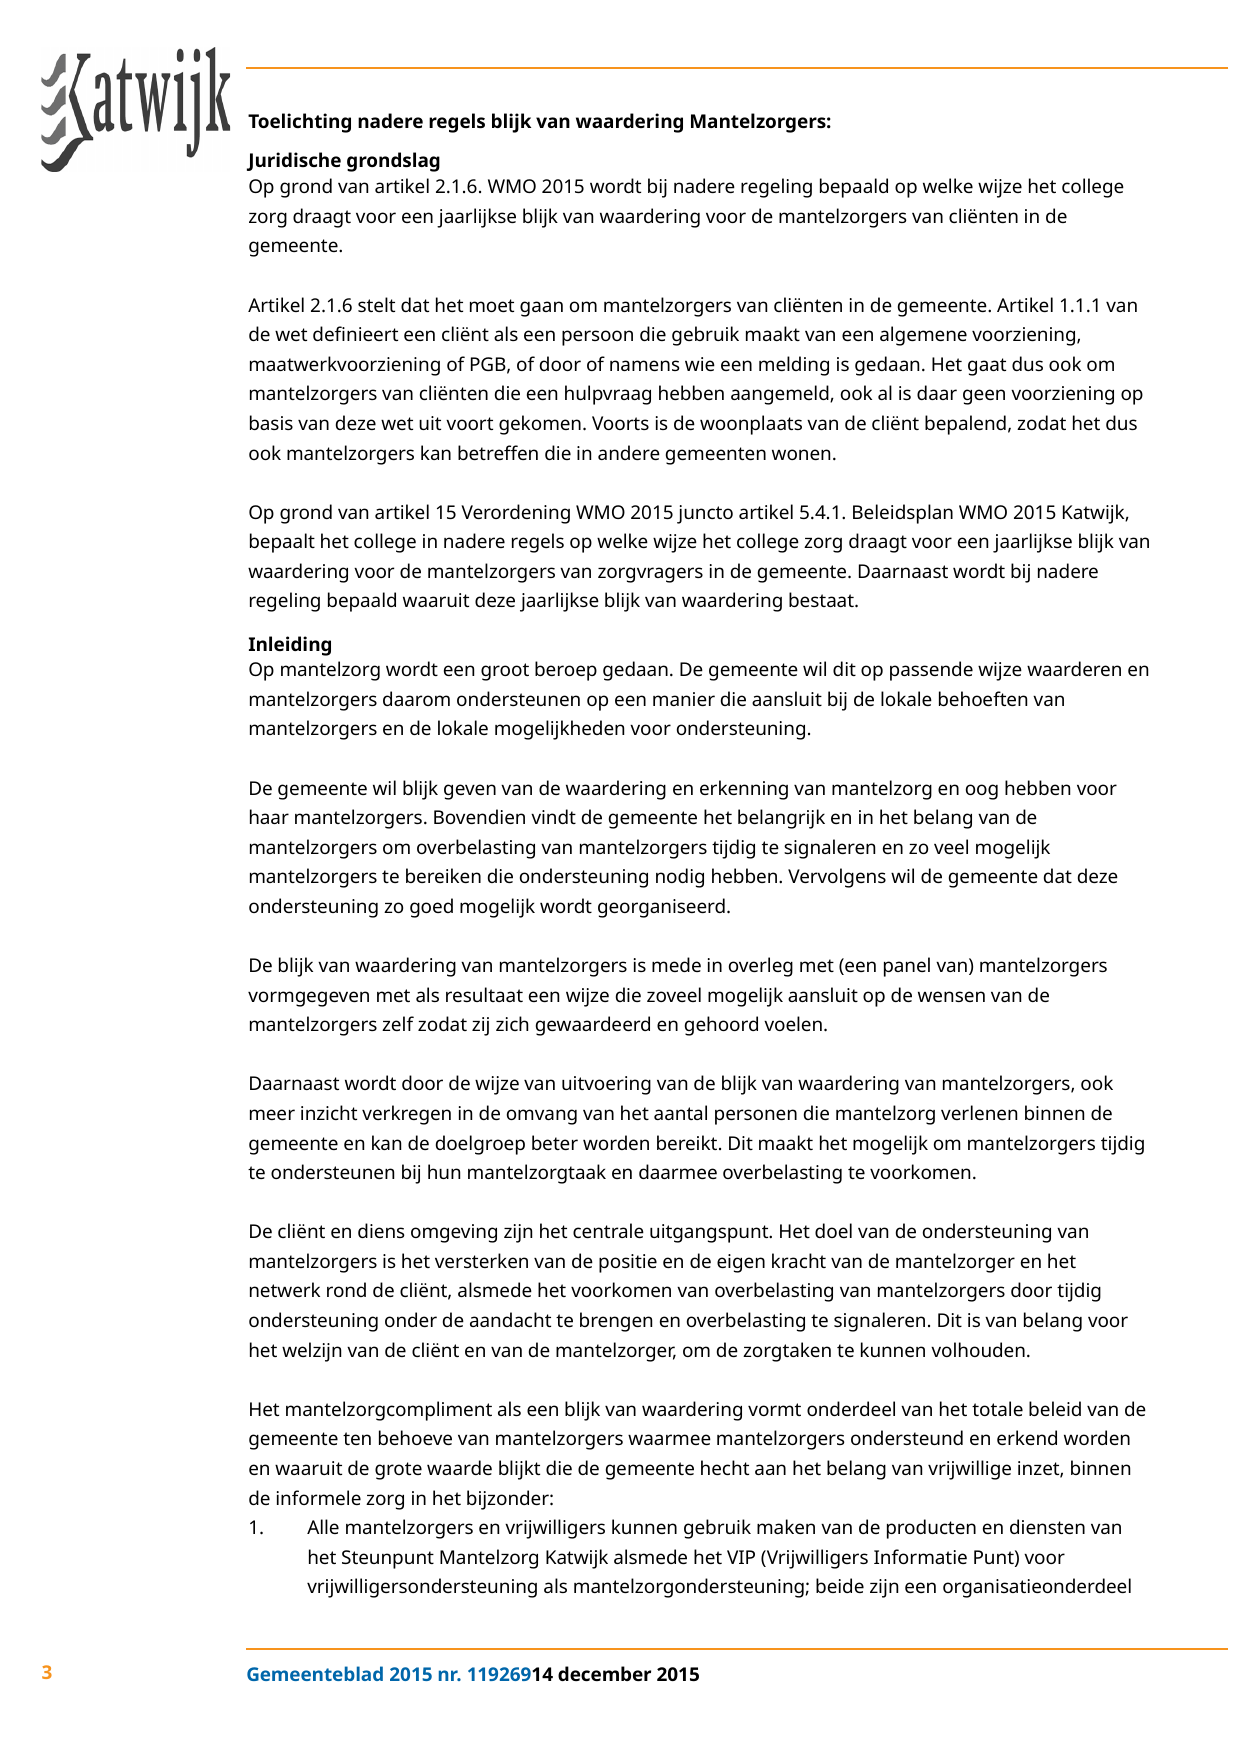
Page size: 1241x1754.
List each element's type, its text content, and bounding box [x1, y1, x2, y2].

text De blijk van waardering van mantelzorgers is mede in overleg met (een panel van) mantelzorgers vormgegeven met als resultaat een wijze die zoveel mogelijk aansluit op de wensen van de mantelzorgers zelf zodat zij zich gewaardeerd en gehoord voelen. [248, 952, 1152, 1037]
text De cliënt en diens omgeving zijn het centrale uitgangspunt. Het doel van de ondersteuning van mantelzorgers is het versterken van de positie en de eigen kracht van de mantelzorger en het netwerk rond de cliënt, alsmede het voorkomen van overbelasting van mantelzorgers door tijdig ondersteuning onder de aandacht te brengen en overbelasting te signaleren. Dit is van belang voor het welzijn van de cliënt en van de mantelzorger, om de zorgtaken te kunnen volhouden. [248, 1218, 1152, 1363]
picture [41, 47, 231, 172]
text Daarnaast wordt door de wijze van uitvoering van de blijk van waardering van mantelzorgers, ook meer inzicht verkregen in de omvang van het aantal personen die mantelzorg verlenen binnen de gemeente en kan de doelgroep beter worden bereikt. Dit maakt het mogelijk om mantelzorgers tijdig te ondersteunen bij hun mantelzorgtaak en daarmee overbelasting te voorkomen. [248, 1071, 1152, 1185]
text Op grond van artikel 15 Verordening WMO 2015 juncto artikel 5.4.1. Beleidsplan WMO 2015 Katwijk, bepaalt het college in nadere regels op welke wijze het college zorg draagt voor een jaarlijkse blijk van waardering voor de mantelzorgers van zorgvragers in de gemeente. Daarnaast wordt bij nadere regeling bepaald waaruit deze jaarlijkse blijk van waardering bestaat. [248, 499, 1152, 613]
text Op grond van artikel 2.1.6. WMO 2015 wordt bij nadere regeling bepaald op welke wijze het college zorg draagt voor een jaarlijkse blijk van waardering voor de mantelzorgers van cliënten in de gemeente. [248, 173, 1152, 258]
text Artikel 2.1.6 stelt dat het moet gaan om mantelzorgers van cliënten in de gemeente. Artikel 1.1.1 van de wet definieert een cliënt als een persoon die gebruik maakt van een algemene voorziening, maatwerkvoorziening of PGB, of door of namens wie een melding is gedaan. Het gaat dus ook om mantelzorgers van cliënten die een hulpvraag hebben aangemeld, ook al is daar geen voorziening op basis van deze wet uit voort gekomen. Voorts is de woonplaats van de cliënt bepalend, zodat het dus ook mantelzorgers kan betreffen die in andere gemeenten wonen. [248, 292, 1152, 465]
text Op mantelzorg wordt een groot beroep gedaan. De gemeente wil dit op passende wijze waarderen en mantelzorgers daarom ondersteunen op een manier die aansluit bij de lokale behoeften van mantelzorgers en de lokale mogelijkheden voor ondersteuning. [248, 656, 1152, 741]
list Alle mantelzorgers en vrijwilligers kunnen gebruik maken van de producten en diensten van het Steunpunt Mantelzorg Katwijk alsmede het VIP (Vrijwilligers Informatie Punt) voor vrijwilligersondersteuning als mantelzorgondersteuning; beide zijn een organisatieonderdeel [248, 1514, 1152, 1599]
text De gemeente wil blijk geven van de waardering en erkenning van mantelzorg en oog hebben voor haar mantelzorgers. Bovendien vindt de gemeente het belangrijk en in het belang van de mantelzorgers om overbelasting van mantelzorgers tijdig te signaleren en zo veel mogelijk mantelzorgers te bereiken die ondersteuning nodig hebben. Vervolgens wil de gemeente dat deze ondersteuning zo goed mogelijk wordt georganiseerd. [248, 775, 1152, 919]
text Juridische grondslag [248, 148, 1152, 173]
text Het mantelzorgcompliment als een blijk van waardering vormt onderdeel van het totale beleid van de gemeente ten behoeve van mantelzorgers waarmee mantelzorgers ondersteund en erkend worden en waaruit de grote waarde blijkt die de gemeente hecht aan het belang van vrijwillige inzet, binnen de informele zorg in het bijzonder: [248, 1396, 1152, 1511]
text Inleiding [248, 631, 1152, 656]
text Toelichting nadere regels blijk van waardering Mantelzorgers: [248, 108, 1152, 134]
